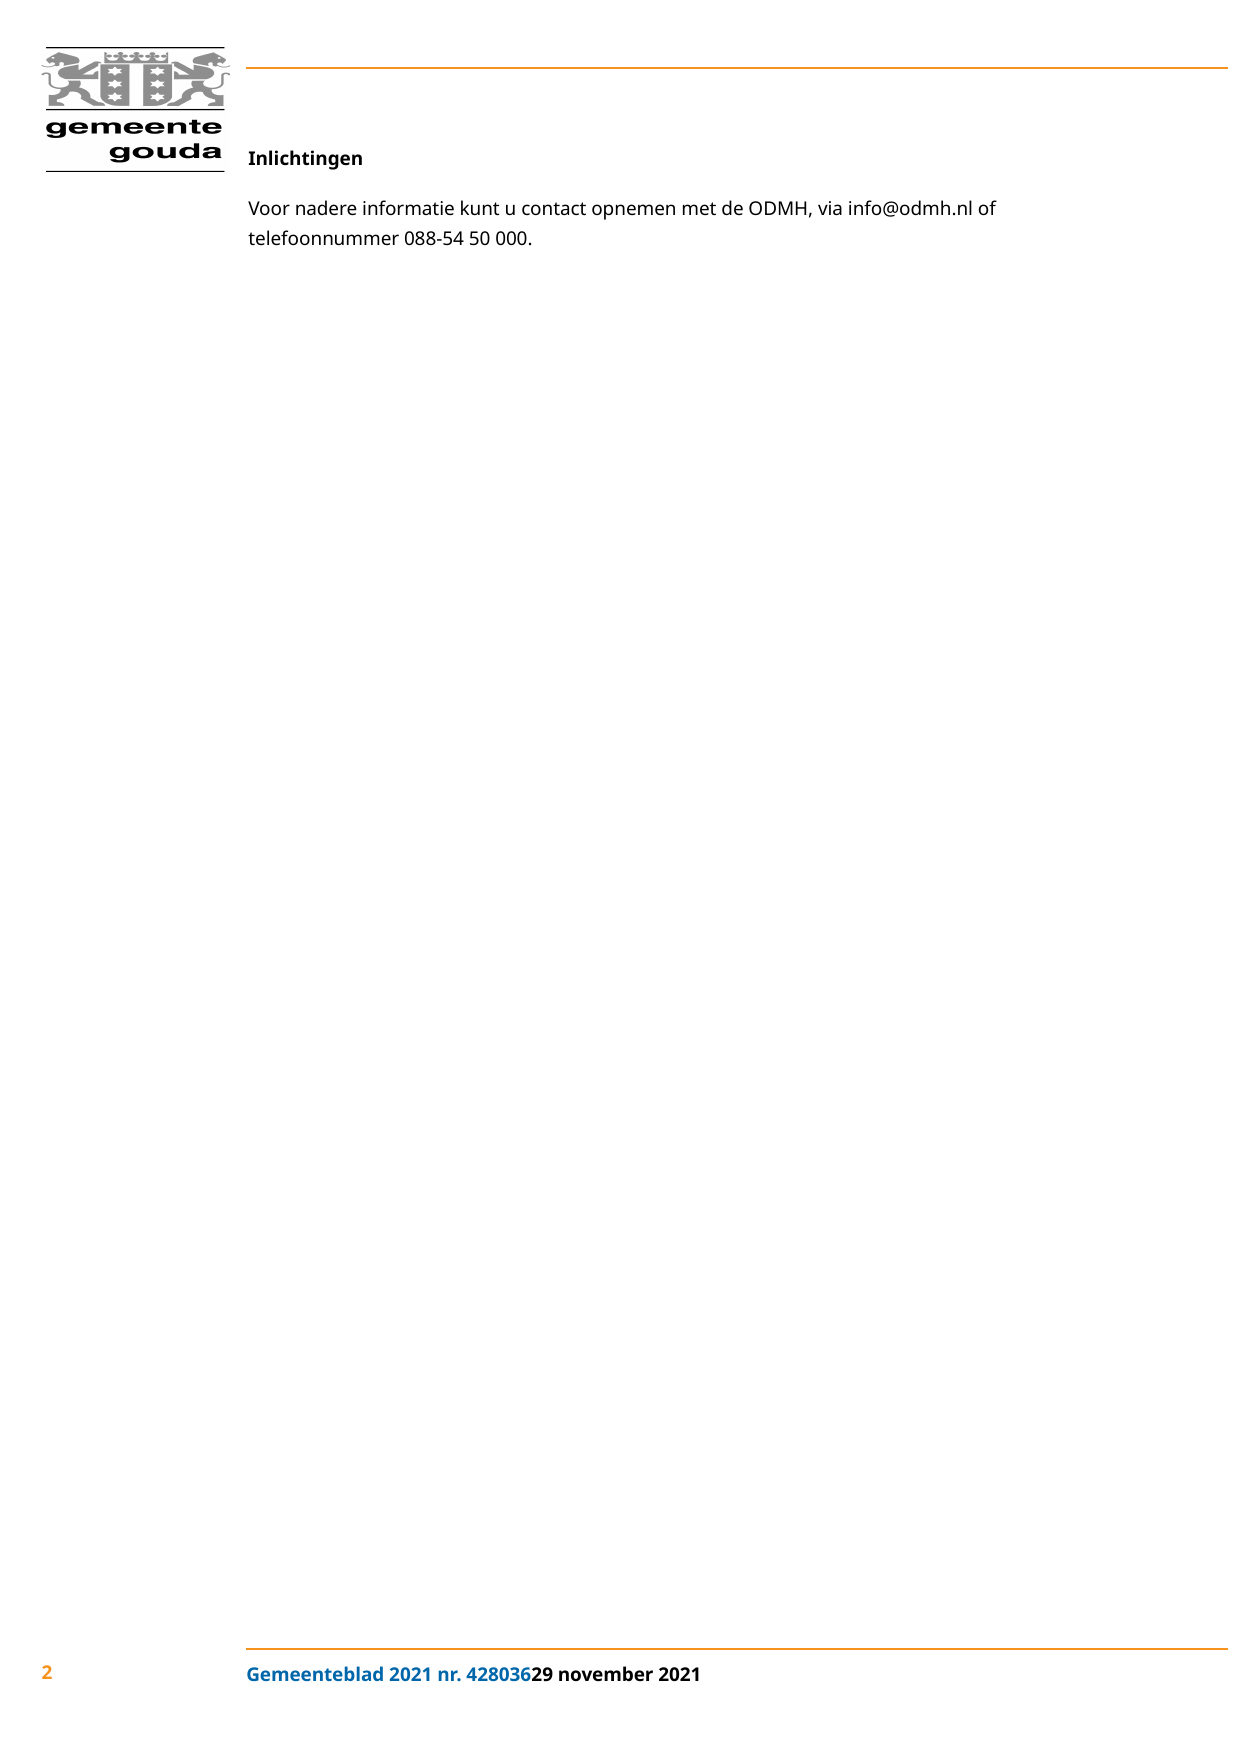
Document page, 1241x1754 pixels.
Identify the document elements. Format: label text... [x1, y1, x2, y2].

text Voor nadere informatie kunt u contact opnemen met de ODMH, via info@odmh.nl of telefoonnummer 088-54 50 000. [248, 196, 1152, 251]
text Inlichtingen [248, 145, 1152, 171]
picture [41, 47, 231, 172]
